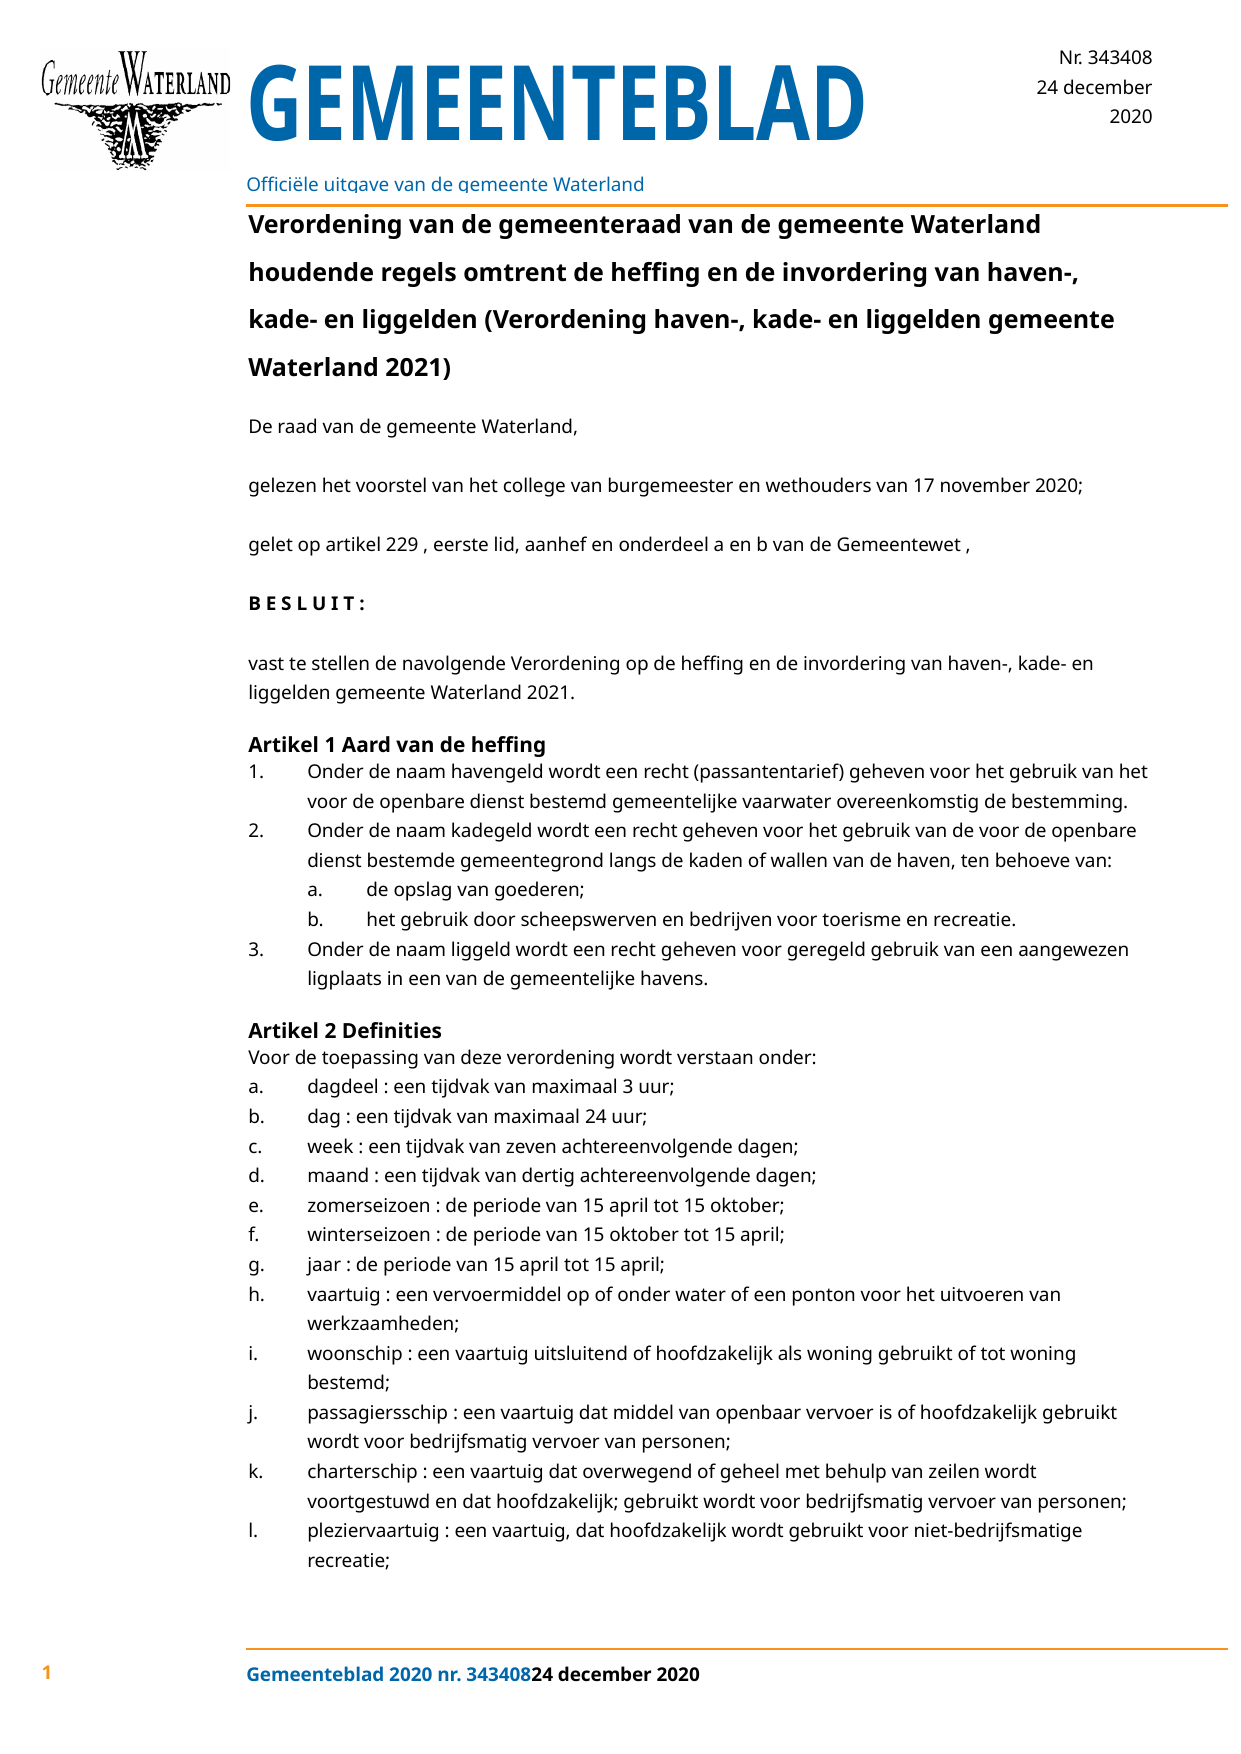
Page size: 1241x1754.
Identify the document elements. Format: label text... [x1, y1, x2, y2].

text De raad van de gemeente Waterland, [248, 413, 1152, 439]
text Verordening van de gemeenteraad van de gemeente Waterland houdende regels omtrent de heffing en de invordering van haven-, kade- en liggelden (Verordening haven-, kade- en liggelden gemeente Waterland 2021) [248, 207, 1152, 384]
text vast te stellen de navolgende Verordening op de heffing en de invordering van haven-, kade- en liggelden gemeente Waterland 2021. [248, 650, 1152, 705]
text gelezen het voorstel van het college van burgemeester en wethouders van 17 november 2020; [248, 472, 1152, 498]
list maand : een tijdvak van dertig achtereenvolgende dagen; [248, 1162, 1152, 1188]
list de opslag van goederen; [307, 877, 1152, 902]
text B E S L U I T : [248, 591, 1152, 616]
text gelet op artikel 229 , eerste lid, aanhef en onderdeel a en b van de Gemeentewet , [248, 531, 1152, 557]
list Onder de naam kadegeld wordt een recht geheven voor het gebruik van de voor de openbare dienst bestemde gemeentegrond langs de kaden of wallen van de haven, ten behoeve van: [248, 817, 1152, 873]
list charterschip : een vaartuig dat overwegend of geheel met behulp van zeilen wordt voortgestuwd en dat hoofdzakelijk; gebruikt wordt voor bedrijfsmatig vervoer van personen; [248, 1458, 1152, 1514]
list Onder de naam liggeld wordt een recht geheven voor geregeld gebruik van een aangewezen ligplaats in een van de gemeentelijke havens. [248, 936, 1152, 991]
picture [41, 47, 231, 172]
list Onder de naam havengeld wordt een recht (passantentarief) geheven voor het gebruik van het voor de openbare dienst bestemd gemeentelijke vaarwater overeenkomstig de bestemming. [248, 758, 1152, 813]
list dag : een tijdvak van maximaal 24 uur; [248, 1103, 1152, 1129]
text Voor de toepassing van deze verordening wordt verstaan onder: [248, 1044, 1152, 1070]
list vaartuig : een vervoermiddel op of onder water of een ponton voor het uitvoeren van werkzaamheden; [248, 1281, 1152, 1336]
list woonschip : een vaartuig uitsluitend of hoofdzakelijk als woning gebruikt of tot woning bestemd; [248, 1340, 1152, 1395]
list het gebruik door scheepswerven en bedrijven voor toerisme en recreatie. [307, 906, 1152, 932]
list zomerseizoen : de periode van 15 april tot 15 oktober; [248, 1192, 1152, 1218]
list winterseizoen : de periode van 15 oktober tot 15 april; [248, 1222, 1152, 1247]
list jaar : de periode van 15 april tot 15 april; [248, 1251, 1152, 1277]
list dagdeel : een tijdvak van maximaal 3 uur; [248, 1074, 1152, 1099]
list pleziervaartuig : een vaartuig, dat hoofdzakelijk wordt gebruikt voor niet-bedrijfsmatige recreatie; [248, 1517, 1152, 1573]
list passagiersschip : een vaartuig dat middel van openbaar vervoer is of hoofdzakelijk gebruikt wordt voor bedrijfsmatig vervoer van personen; [248, 1399, 1152, 1454]
list week : een tijdvak van zeven achtereenvolgende dagen; [248, 1133, 1152, 1159]
text Artikel 2 Definities [248, 1016, 1152, 1044]
text Artikel 1 Aard van de heffing [248, 730, 1152, 758]
